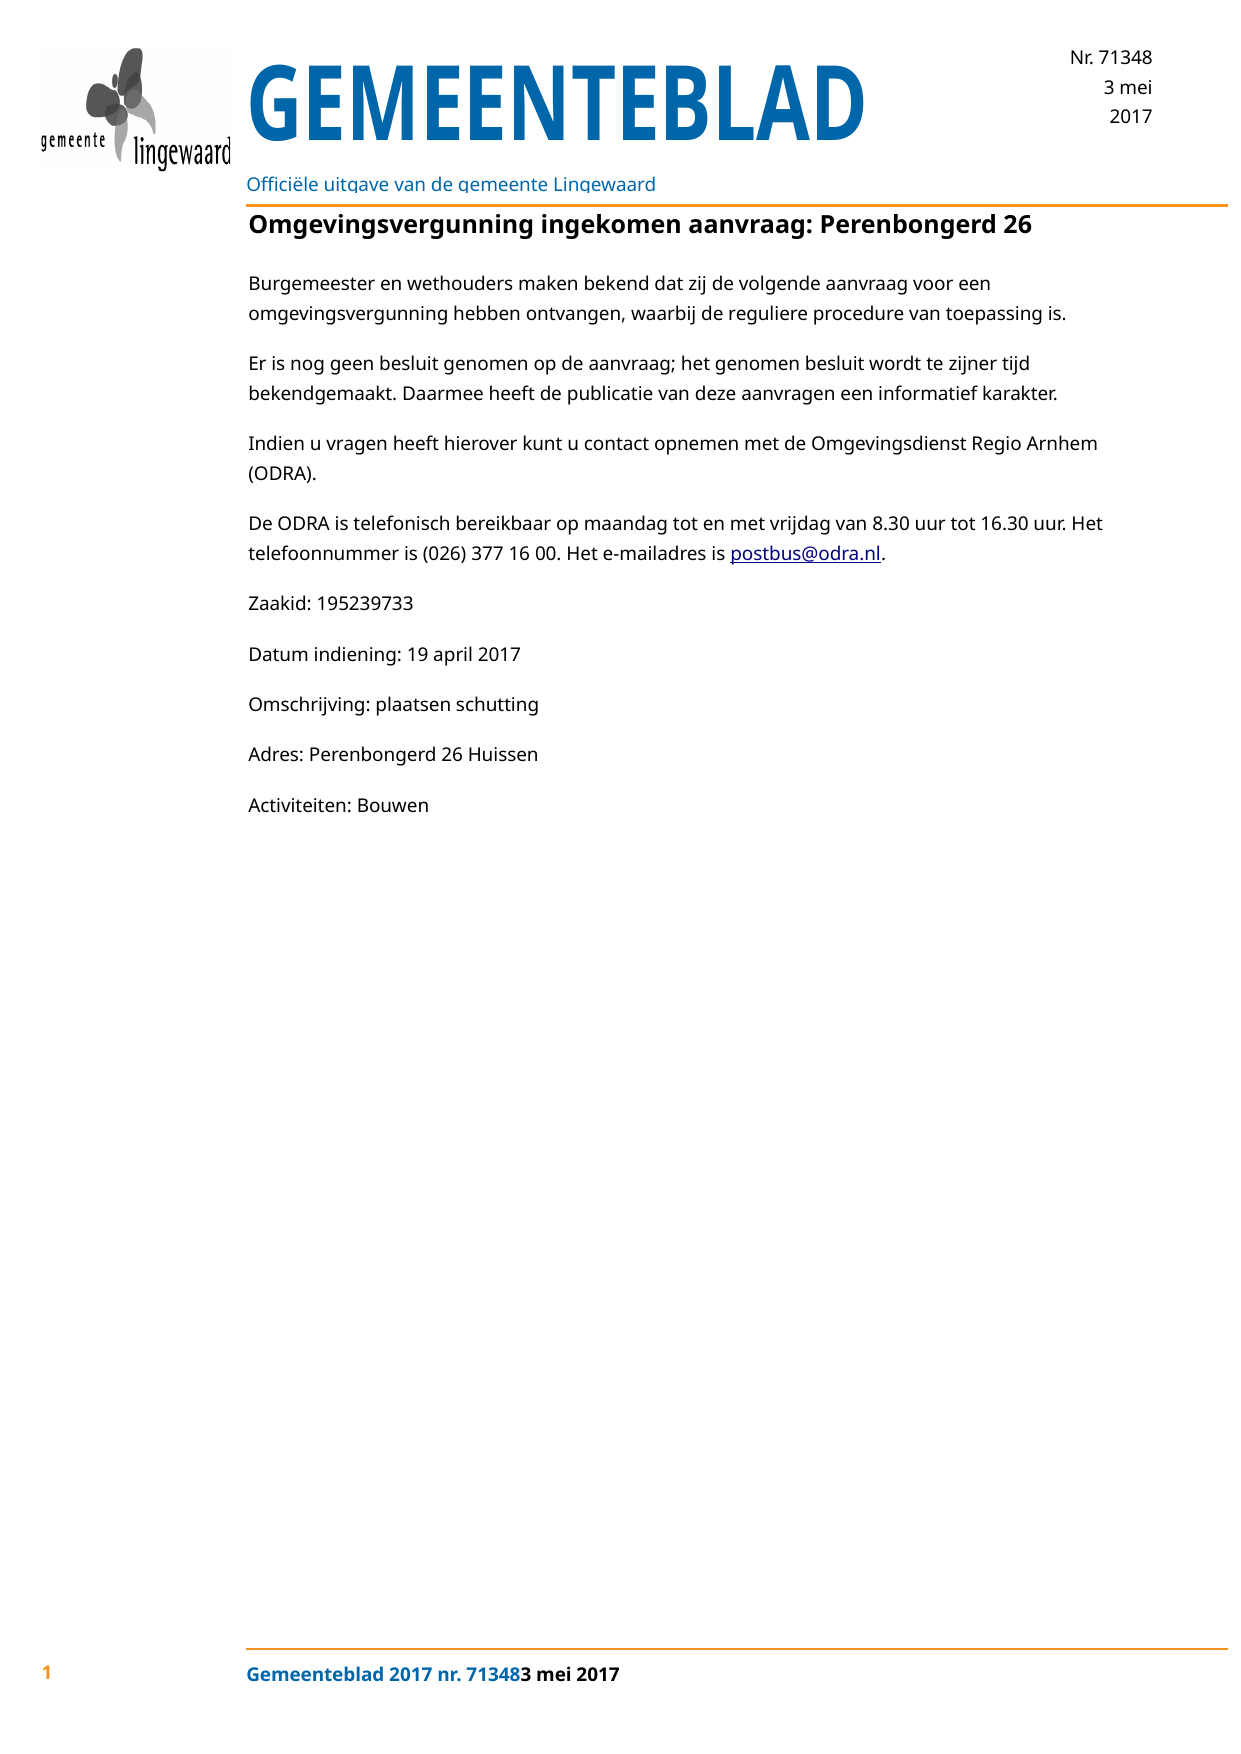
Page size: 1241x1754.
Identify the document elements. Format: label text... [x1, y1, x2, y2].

text De ODRA is telefonisch bereikbaar op maandag tot en met vrijdag van 8.30 uur tot 16.30 uur. Het telefoonnummer is (026) 377 16 00. Het e-mailadres is postbus@odra.nl. [248, 510, 1152, 566]
text Omschrijving: plaatsen schutting [248, 691, 1152, 717]
text Activiteiten: Bouwen [248, 792, 1152, 818]
text Er is nog geen besluit genomen op de aanvraag; het genomen besluit wordt te zijner tijd bekendgemaakt. Daarmee heeft de publicatie van deze aanvragen een informatief karakter. [248, 350, 1152, 406]
text Adres: Perenbongerd 26 Huissen [248, 742, 1152, 767]
text Omgevingsvergunning ingekomen aanvraag: Perenbongerd 26 [248, 207, 1152, 241]
text Indien u vragen heeft hierover kunt u contact opnemen met de Omgevingsdienst Regio Arnhem (ODRA). [248, 430, 1152, 486]
text Burgemeester en wethouders maken bekend dat zij de volgende aanvraag voor een omgevingsvergunning hebben ontvangen, waarbij de reguliere procedure van toepassing is. [248, 270, 1152, 326]
text Datum indiening: 19 april 2017 [248, 641, 1152, 666]
text Zaakid: 195239733 [248, 590, 1152, 616]
picture [41, 47, 231, 172]
